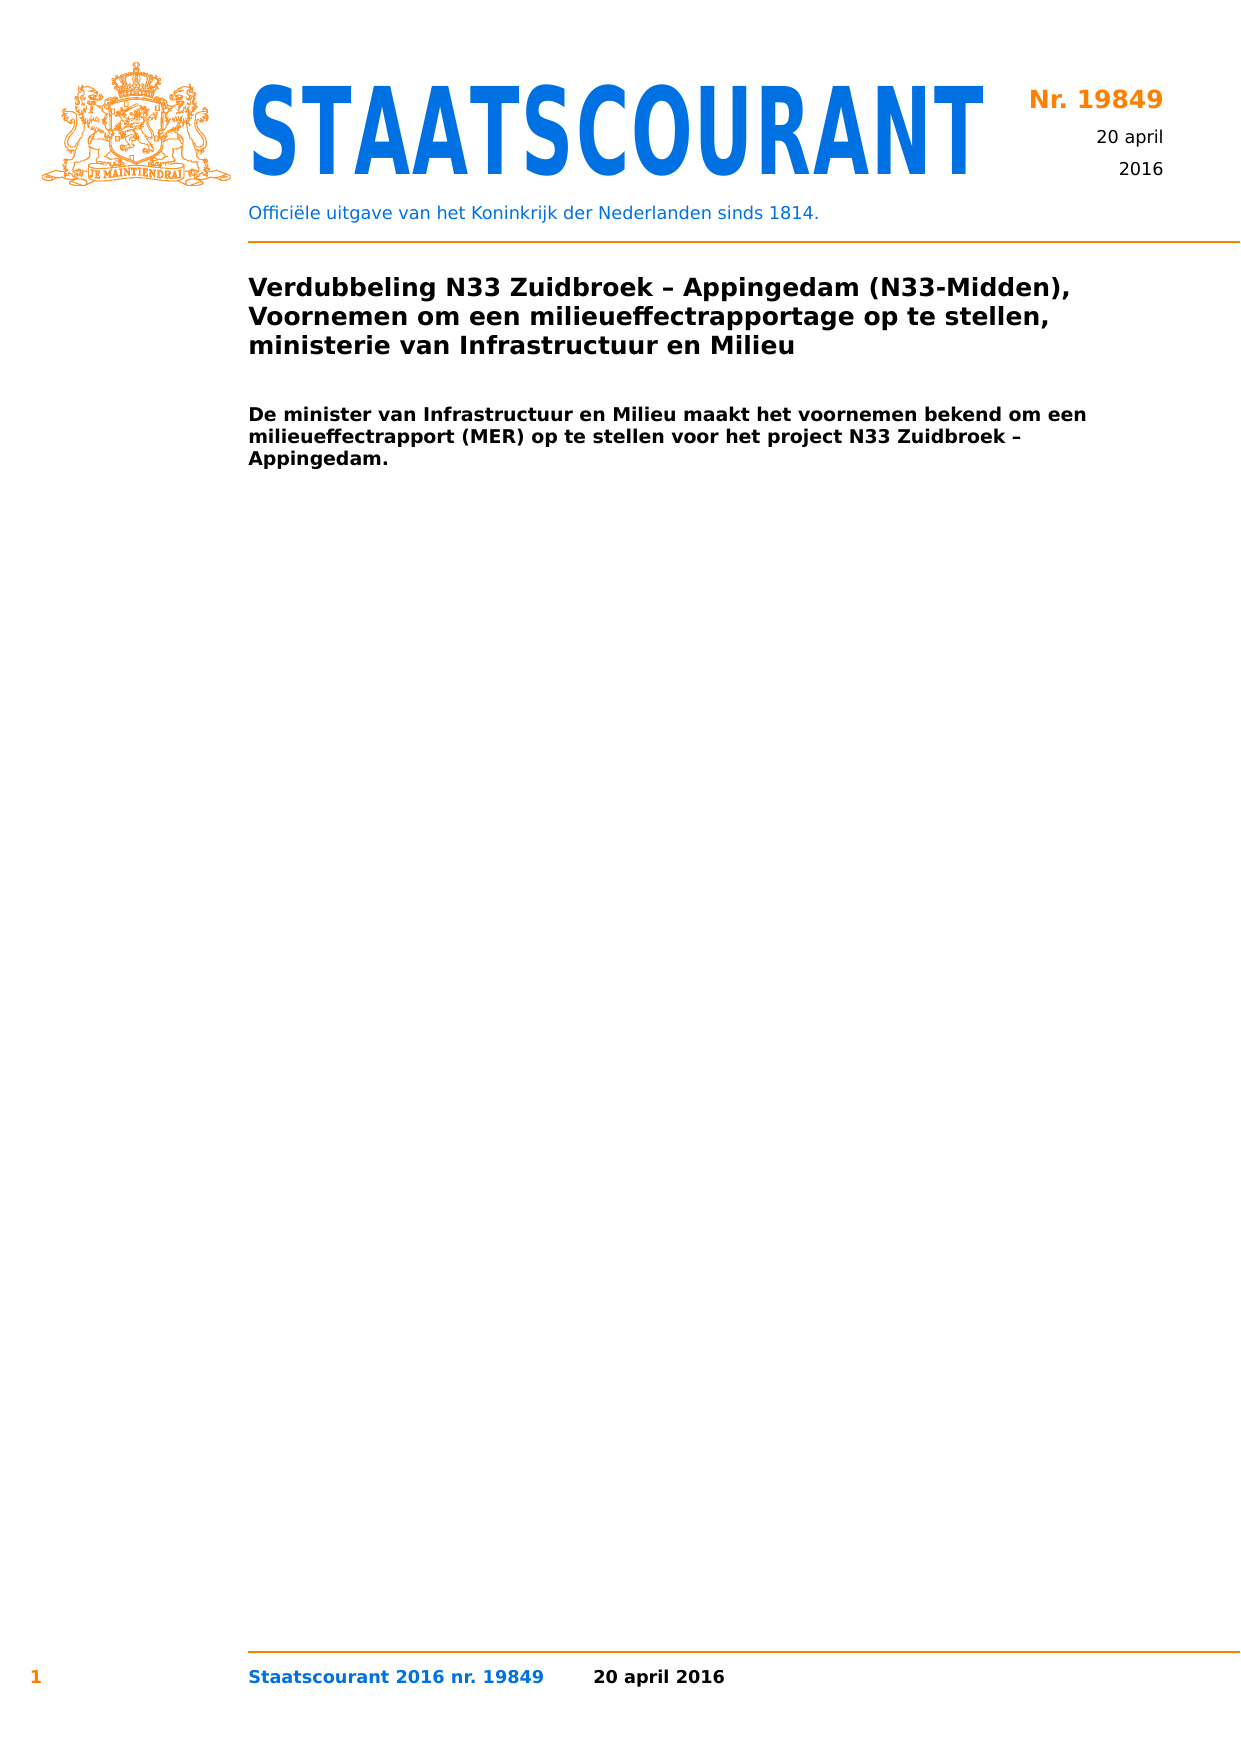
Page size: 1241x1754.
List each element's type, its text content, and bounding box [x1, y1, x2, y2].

table_header STAATSCOURANT [248, 62, 998, 203]
text De minister van Infrastructuur en Milieu maakt het voornemen bekend om een milieueffectrapport (MER) op te stellen voor het project N33 Zuidbroek – Appingedam. [248, 404, 1163, 470]
table_cell 2016 [998, 153, 1240, 203]
table_header [25, 62, 248, 241]
subtitle Verdubbeling N33 Zuidbroek – Appingedam (N33-Midden), Voornemen om een milieueffectrapportage op te stellen, ministerie van Infrastructuur en Milieu [248, 273, 1163, 361]
table_cell 20 april [998, 121, 1240, 153]
table_cell Officiële uitgave van het Koninkrijk der Nederlanden sinds 1814. [248, 203, 1240, 241]
table_header Nr. 19849 [998, 62, 1240, 121]
picture [41, 62, 231, 186]
